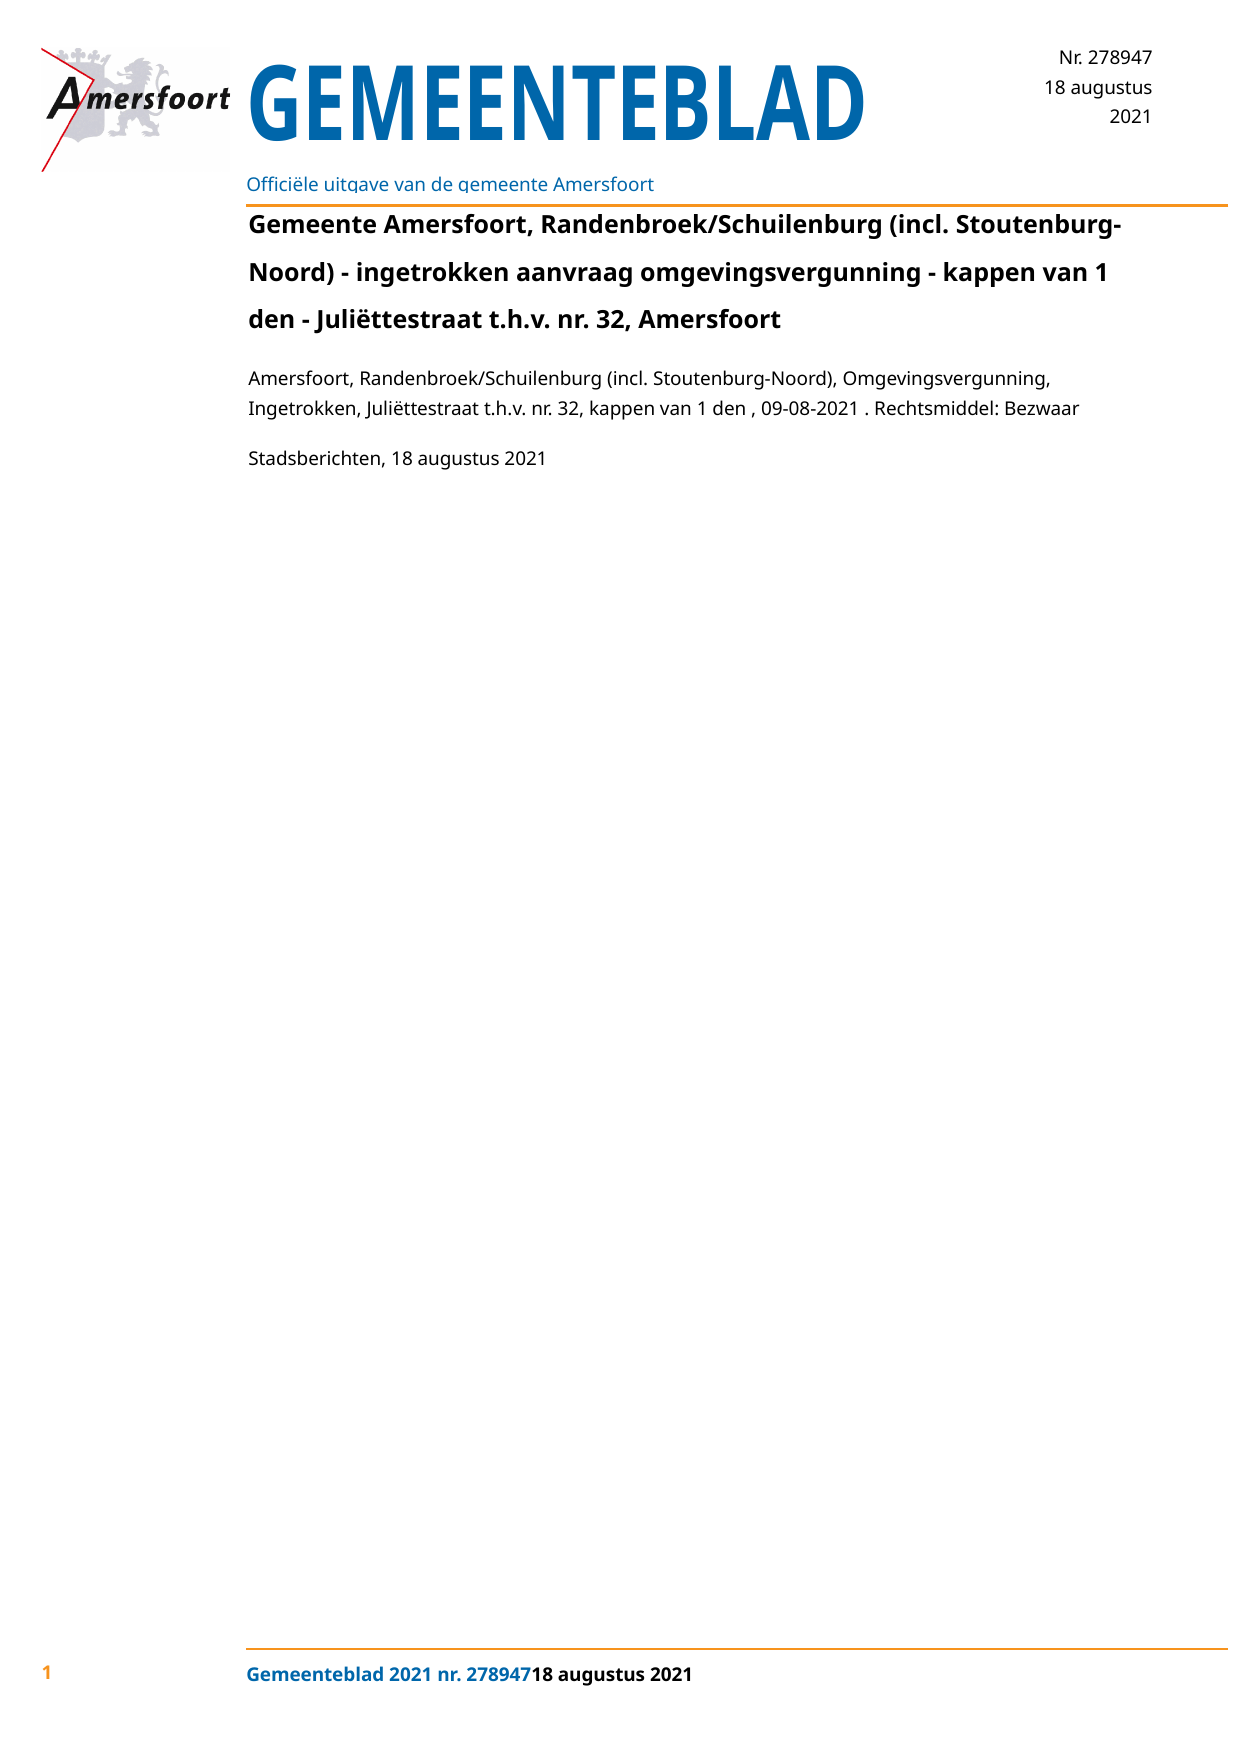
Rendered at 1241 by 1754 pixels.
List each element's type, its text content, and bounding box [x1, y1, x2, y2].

picture [41, 47, 231, 172]
text Stadsberichten, 18 augustus 2021 [248, 446, 1152, 471]
text Amersfoort, Randenbroek/Schuilenburg (incl. Stoutenburg-Noord), Omgevingsvergunning, Ingetrokken, Juliëttestraat t.h.v. nr. 32, kappen van 1 den , 09-08-2021 . Rechtsmiddel: Bezwaar [248, 366, 1152, 421]
text Gemeente Amersfoort, Randenbroek/Schuilenburg (incl. Stoutenburg-Noord) - ingetrokken aanvraag omgevingsvergunning - kappen van 1 den - Juliëttestraat t.h.v. nr. 32, Amersfoort [248, 207, 1152, 336]
